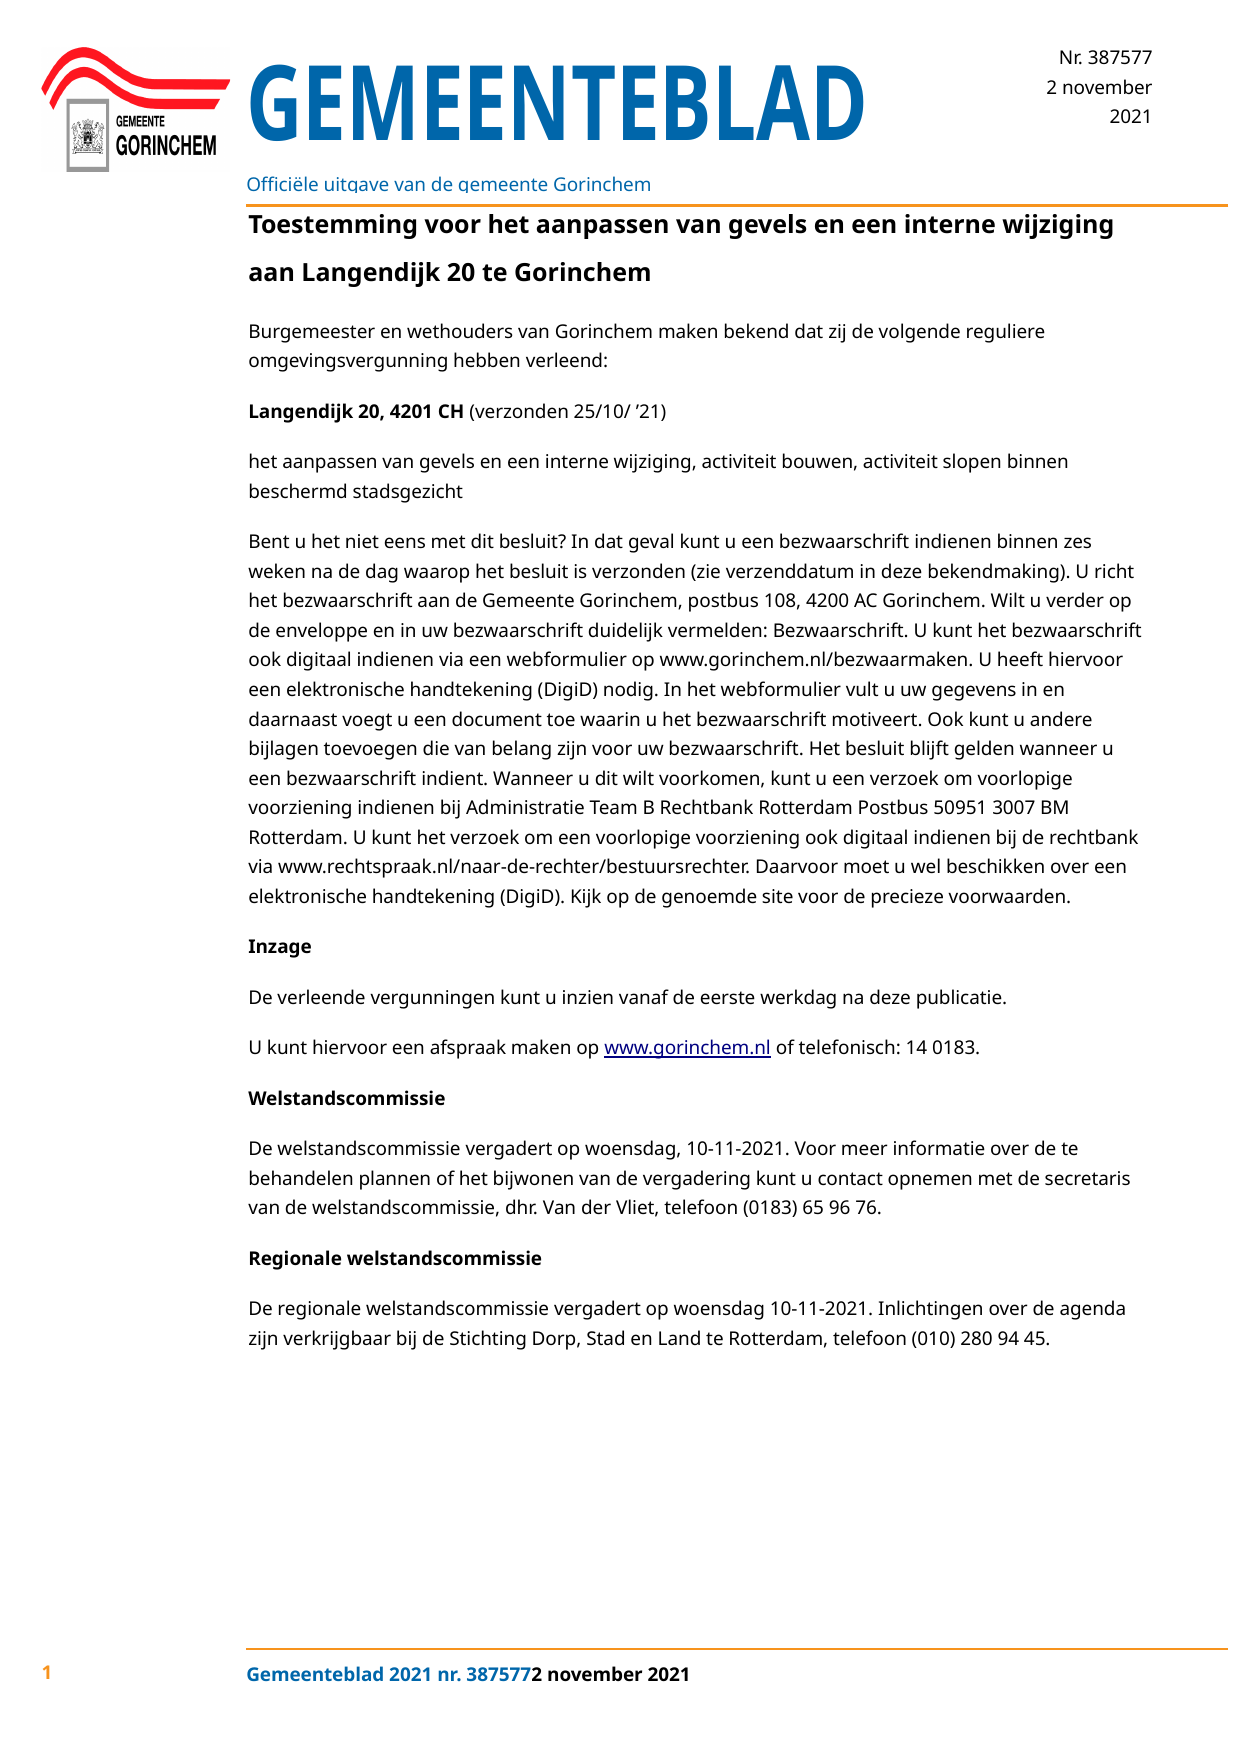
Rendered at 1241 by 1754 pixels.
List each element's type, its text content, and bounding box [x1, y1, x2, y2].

text Langendijk 20, 4201 CH (verzonden 25/10/ ’21) [248, 398, 1152, 424]
text Toestemming voor het aanpassen van gevels en een interne wijziging aan Langendijk 20 te Gorinchem [248, 207, 1152, 288]
text De verleende vergunningen kunt u inzien vanaf de eerste werkdag na deze publicatie. [248, 984, 1152, 1010]
text De welstandscommissie vergadert op woensdag, 10-11-2021. Voor meer informatie over de te behandelen plannen of het bijwonen van de vergadering kunt u contact opnemen met de secretaris van de welstandscommissie, dhr. Van der Vliet, telefoon (0183) 65 96 76. [248, 1135, 1152, 1220]
text Regionale welstandscommissie [248, 1245, 1152, 1271]
text Bent u het niet eens met dit besluit? In dat geval kunt u een bezwaarschrift indienen binnen zes weken na de dag waarop het besluit is verzonden (zie verzenddatum in deze bekendmaking). U richt het bezwaarschrift aan de Gemeente Gorinchem, postbus 108, 4200 AC Gorinchem. Wilt u verder op de enveloppe en in uw bezwaarschrift duidelijk vermelden: Bezwaarschrift. U kunt het bezwaarschrift ook digitaal indienen via een webformulier op www.gorinchem.nl/bezwaarmaken. U heeft hiervoor een elektronische handtekening (DigiD) nodig. In het webformulier vult u uw gegevens in en daarnaast voegt u een document toe waarin u het bezwaarschrift motiveert. Ook kunt u andere bijlagen toevoegen die van belang zijn voor uw bezwaarschrift. Het besluit blijft gelden wanneer u een bezwaarschrift indient. Wanneer u dit wilt voorkomen, kunt u een verzoek om voorlopige voorziening indienen bij Administratie Team B Rechtbank Rotterdam Postbus 50951 3007 BM Rotterdam. U kunt het verzoek om een voorlopige voorziening ook digitaal indienen bij de rechtbank via www.rechtspraak.nl/naar-de-rechter/bestuursrechter. Daarvoor moet u wel beschikken over een elektronische handtekening (DigiD). Kijk op de genoemde site voor de precieze voorwaarden. [248, 528, 1152, 909]
text Welstandscommissie [248, 1085, 1152, 1111]
text Inzage [248, 934, 1152, 959]
text De regionale welstandscommissie vergadert op woensdag 10-11-2021. Inlichtingen over de agenda zijn verkrijgbaar bij de Stichting Dorp, Stad en Land te Rotterdam, telefoon (010) 280 94 45. [248, 1295, 1152, 1351]
text Burgemeester en wethouders van Gorinchem maken bekend dat zij de volgende reguliere omgevingsvergunning hebben verleend: [248, 318, 1152, 373]
picture [41, 47, 231, 172]
text U kunt hiervoor een afspraak maken op www.gorinchem.nl of telefonisch: 14 0183. [248, 1034, 1152, 1060]
text het aanpassen van gevels en een interne wijziging, activiteit bouwen, activiteit slopen binnen beschermd stadsgezicht [248, 448, 1152, 504]
